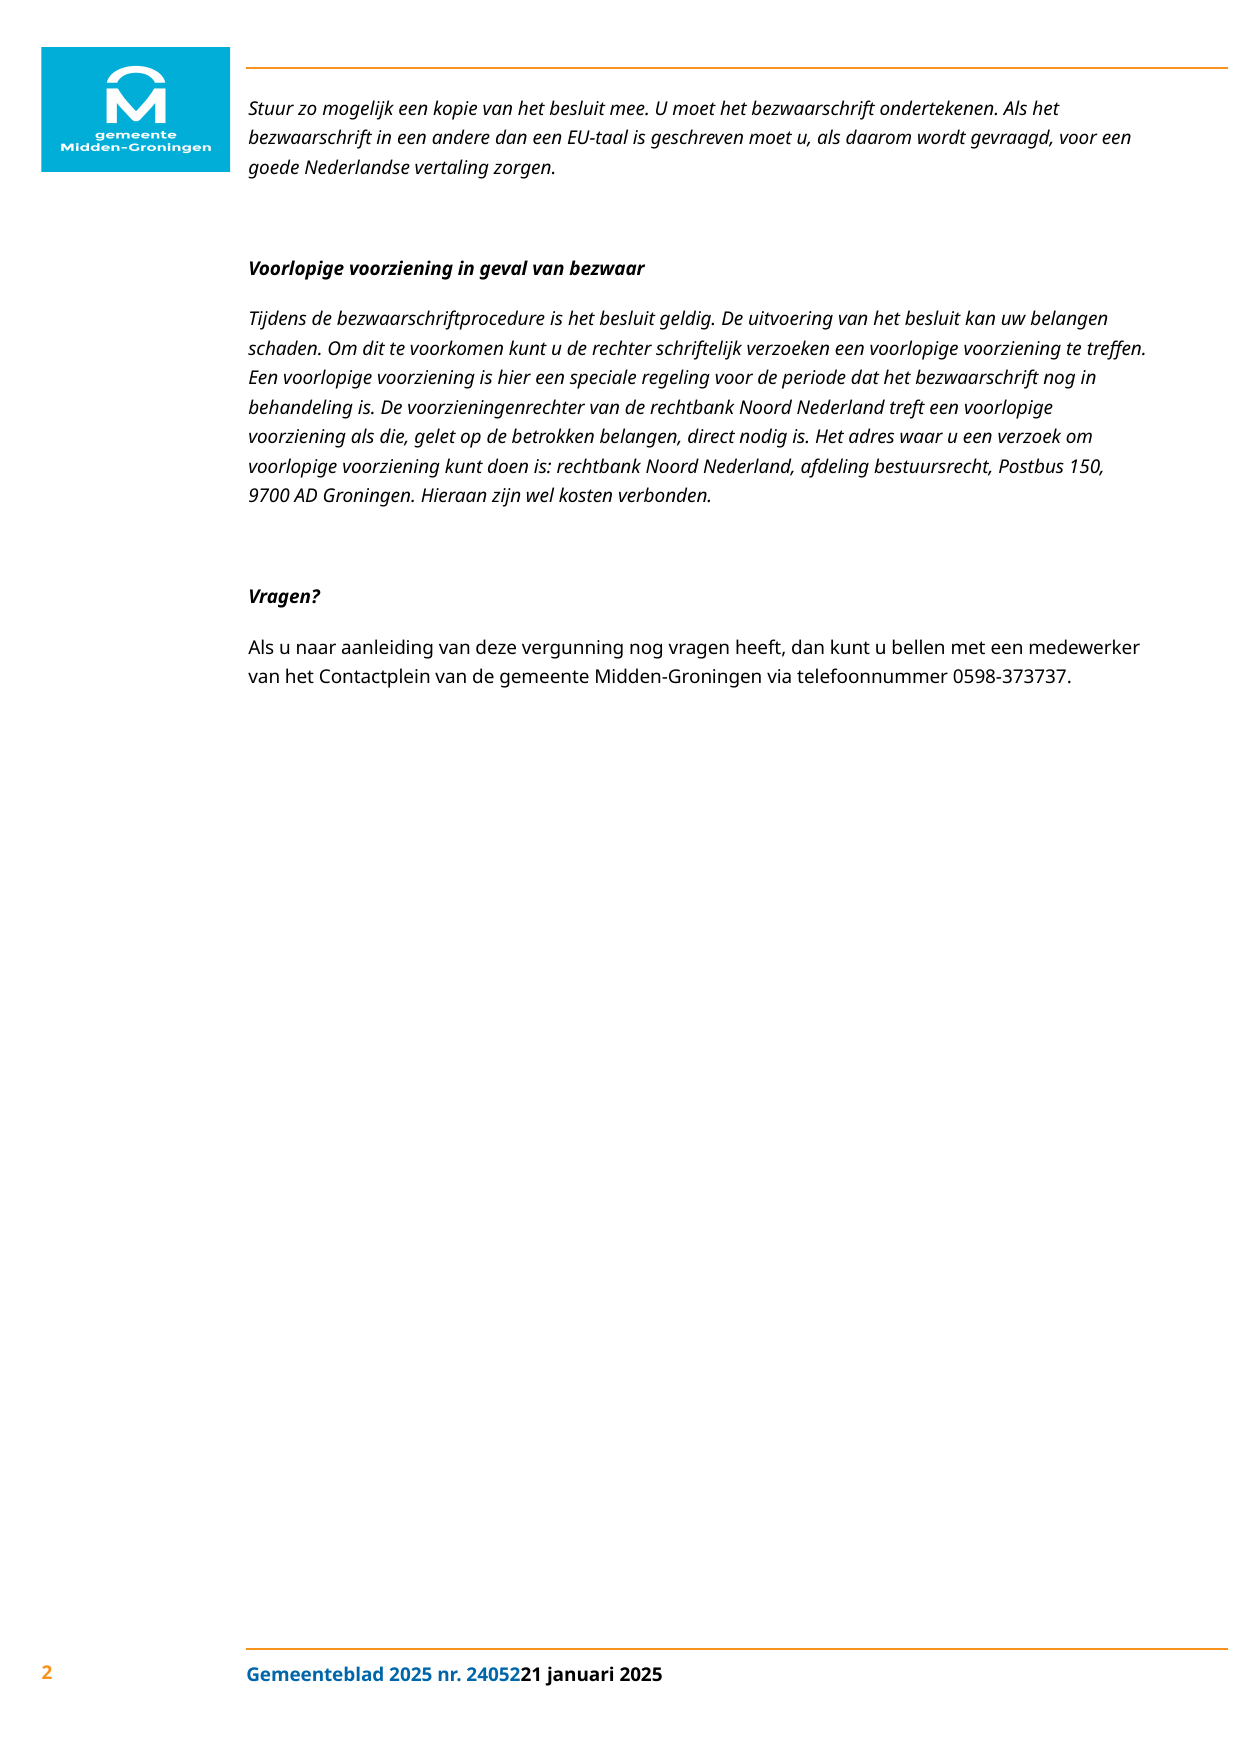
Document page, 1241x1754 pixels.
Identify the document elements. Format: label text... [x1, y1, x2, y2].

picture [107, 89, 165, 122]
picture [184, 146, 190, 153]
text Tijdens de bezwaarschriftprocedure is het besluit geldig. De uitvoering van het besluit kan uw belangen schaden. Om dit te voorkomen kunt u de rechter schriftelijk verzoeken een voorlopige voorziening te treffen. Een voorlopige voorziening is hier een speciale regeling voor de periode dat het bezwaarschrift nog in behandeling is. De voorzieningenrechter van de rechtbank Noord Nederland treft een voorlopige voorziening als die, gelet op de betrokken belangen, direct nodig is. Het adres waar u een verzoek om voorlopige voorziening kunt doen is: rechtbank Noord Nederland, afdeling bestuursrecht, Postbus 150, 9700 AD Groningen. Hieraan zijn wel kosten verbonden. [248, 305, 1152, 508]
text Stuur zo mogelijk een kopie van het besluit mee. U moet het bezwaarschrift ondertekenen. Als het bezwaarschrift in een andere dan een EU-taal is geschreven moet u, als daarom wordt gevraagd, voor een goede Nederlandse vertaling zorgen. [248, 95, 1152, 180]
picture [108, 66, 164, 82]
text Vragen? [248, 583, 1152, 609]
text Voorlopige voorziening in geval van bezwaar [248, 255, 1152, 281]
text Als u naar aanleiding van deze vergunning nog vragen heeft, dan kunt u bellen met een medewerker van het Contactplein van de gemeente Midden-Groningen via telefoonnummer 0598-373737. [248, 634, 1152, 689]
